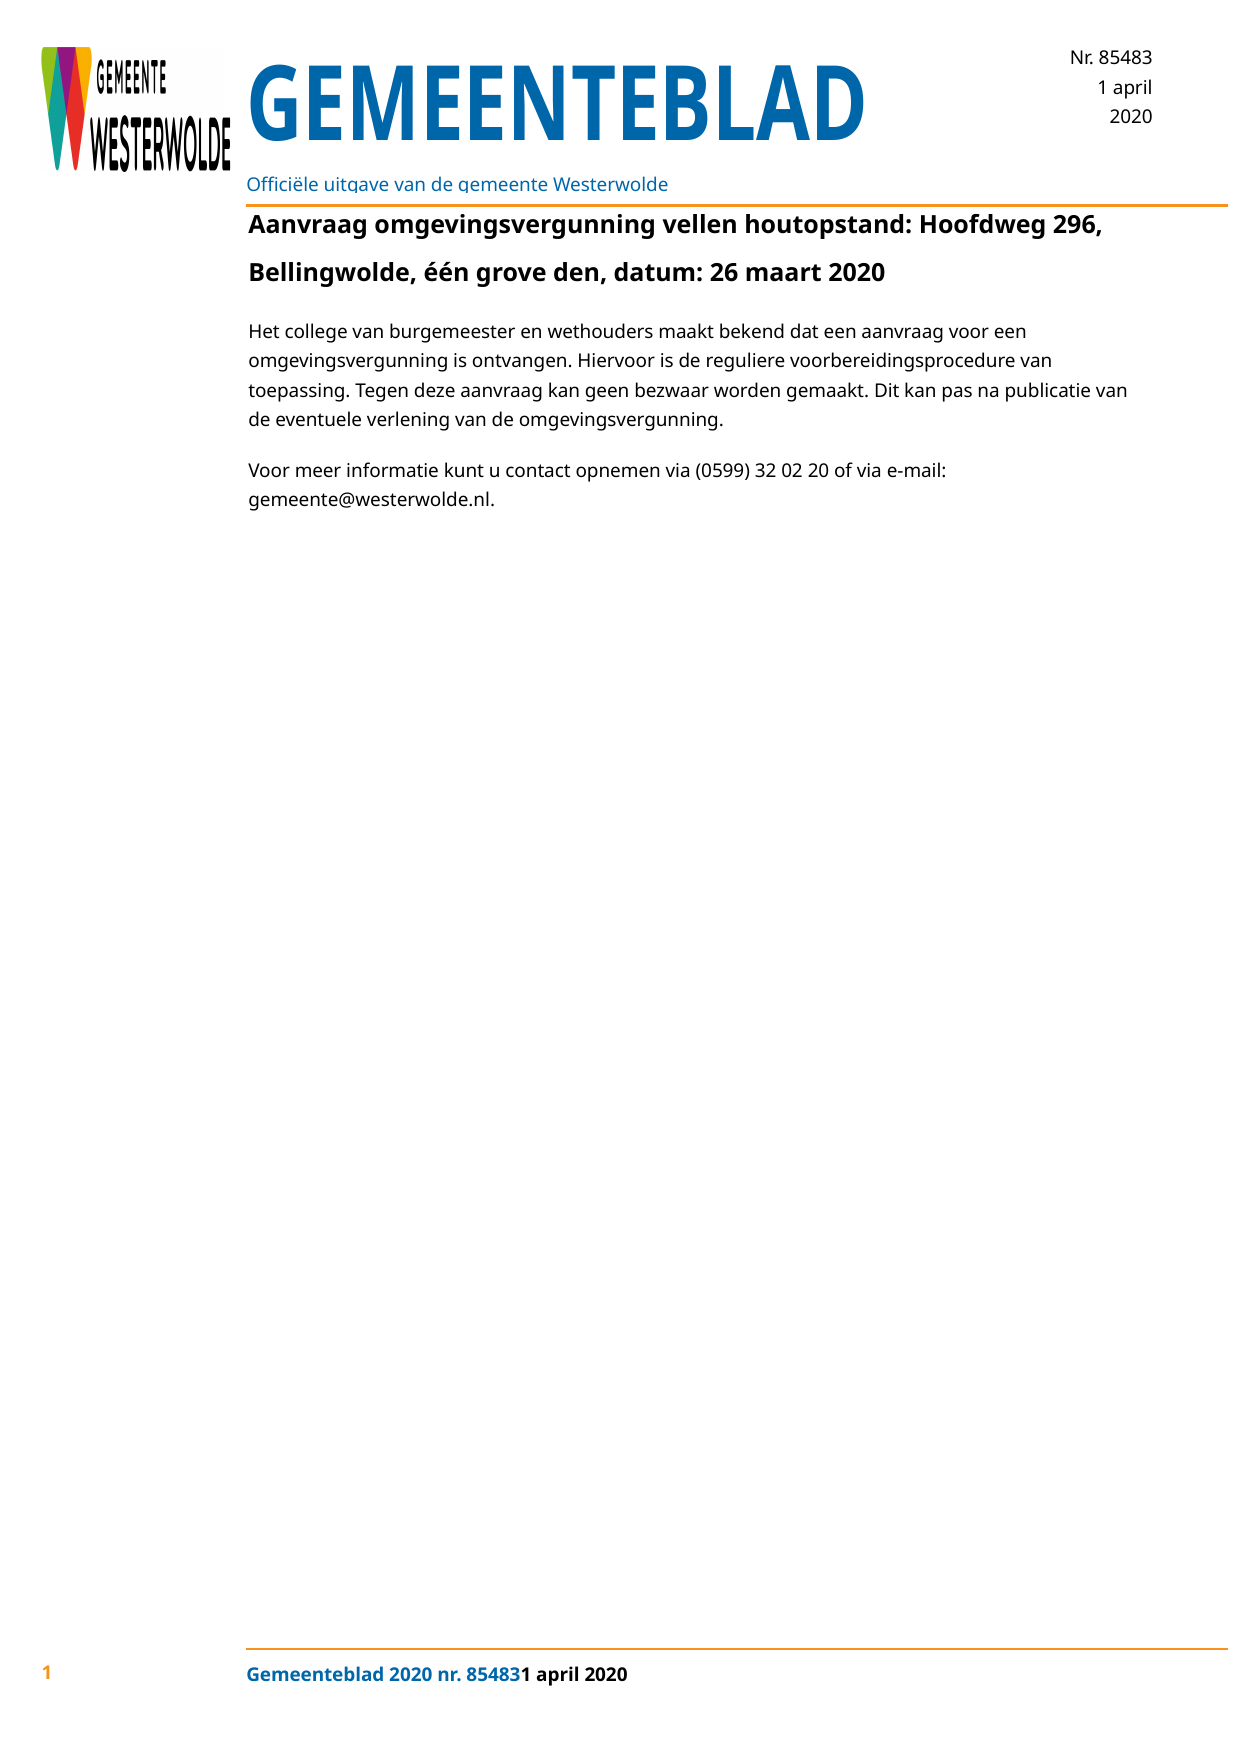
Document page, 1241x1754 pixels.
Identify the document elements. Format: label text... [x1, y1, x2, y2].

text Voor meer informatie kunt u contact opnemen via (0599) 32 02 20 of via e-mail: gemeente@westerwolde.nl. [248, 457, 1152, 512]
picture [41, 47, 231, 172]
text Het college van burgemeester en wethouders maakt bekend dat een aanvraag voor een omgevingsvergunning is ontvangen. Hiervoor is de reguliere voorbereidingsprocedure van toepassing. Tegen deze aanvraag kan geen bezwaar worden gemaakt. Dit kan pas na publicatie van de eventuele verlening van de omgevingsvergunning. [248, 318, 1152, 432]
text Aanvraag omgevingsvergunning vellen houtopstand: Hoofdweg 296, Bellingwolde, één grove den, datum: 26 maart 2020 [248, 207, 1152, 288]
